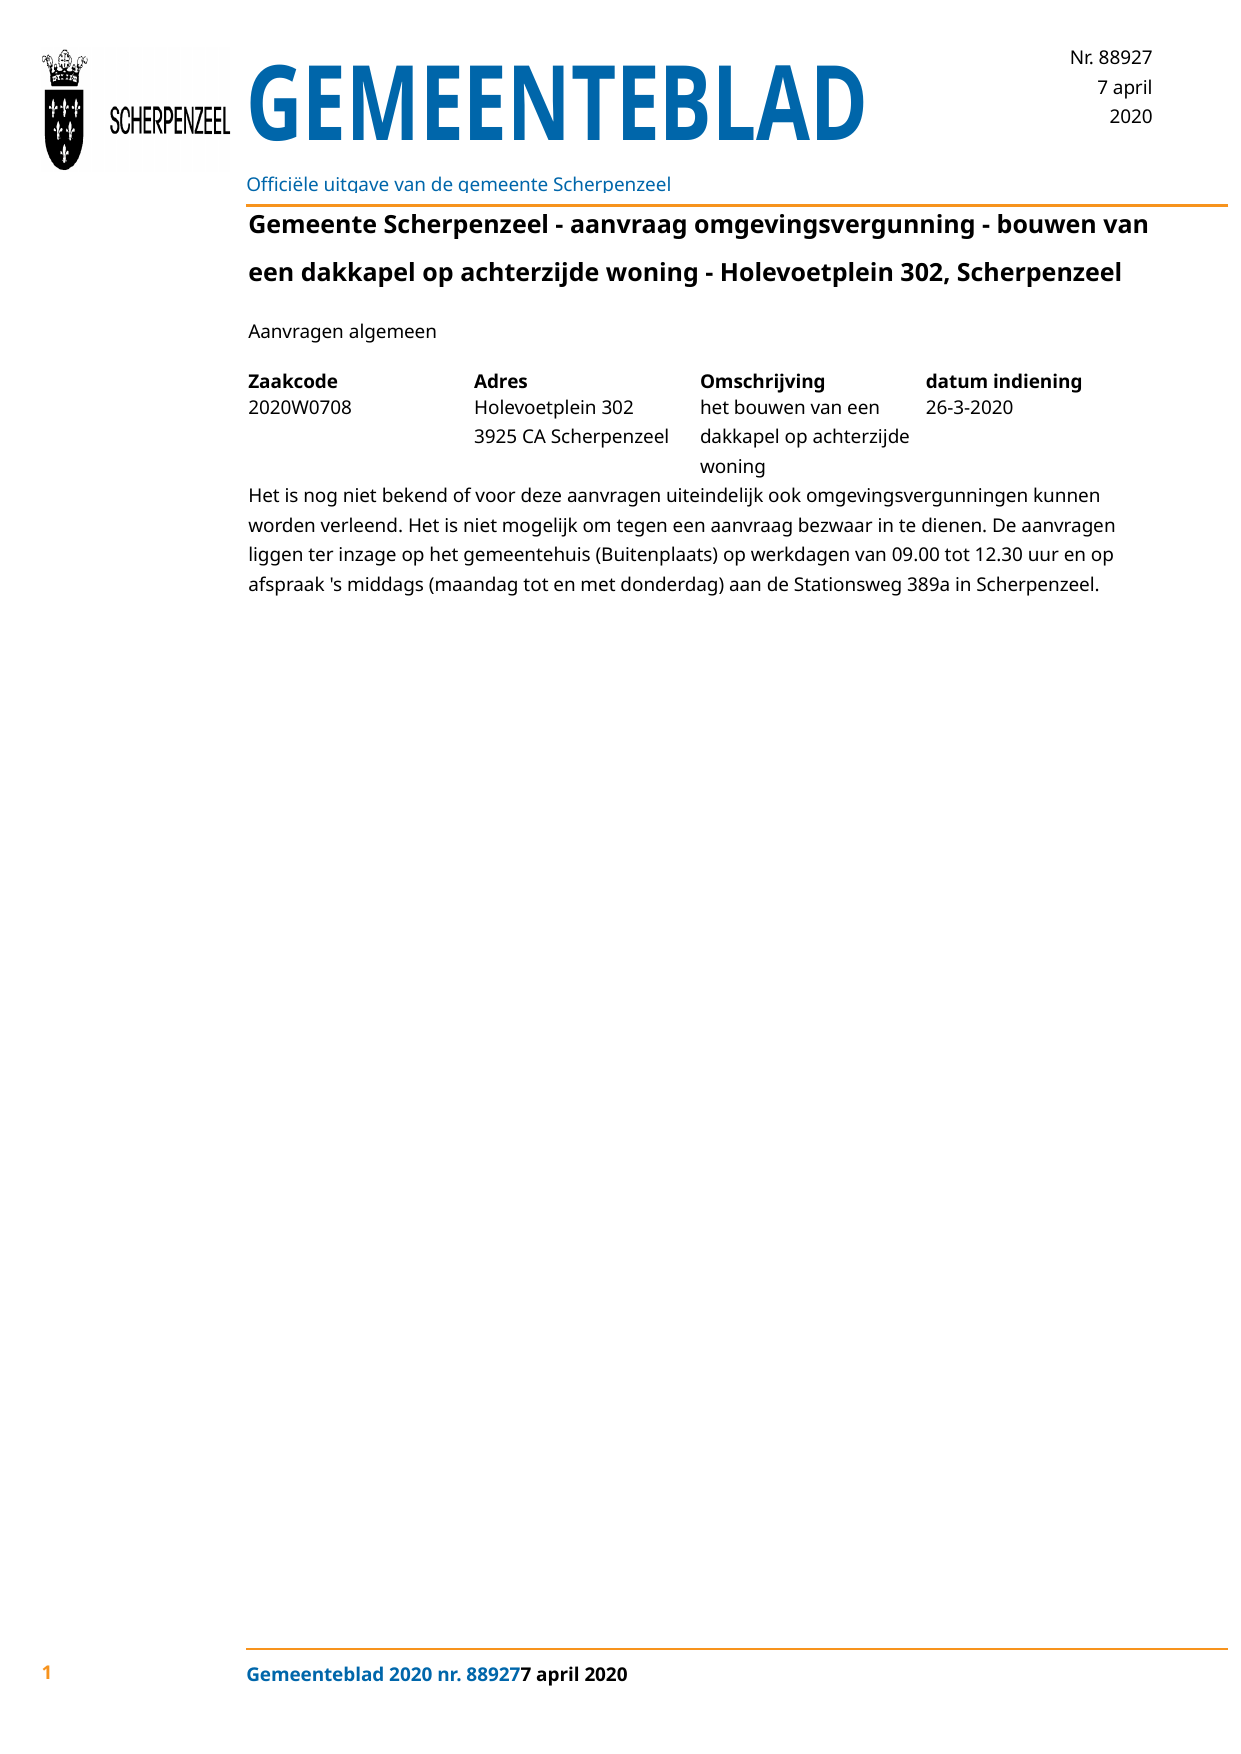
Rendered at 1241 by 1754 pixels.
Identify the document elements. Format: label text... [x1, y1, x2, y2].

text Aanvragen algemeen [248, 318, 1152, 344]
picture [41, 47, 231, 172]
table_header Adres [474, 369, 700, 394]
table_cell Holevoetplein 302 3925 CA Scherpenzeel [474, 394, 700, 479]
table_header Omschrijving [700, 369, 926, 394]
text Het is nog niet bekend of voor deze aanvragen uiteindelijk ook omgevingsvergunningen kunnen worden verleend. Het is niet mogelijk om tegen een aanvraag bezwaar in te dienen. De aanvragen liggen ter inzage op het gemeentehuis (Buitenplaats) op werkdagen van 09.00 tot 12.30 uur en op afspraak 's middags (maandag tot en met donderdag) aan de Stationsweg 389a in Scherpenzeel. [248, 482, 1152, 597]
table_cell 2020W0708 [248, 394, 474, 479]
table_cell 26-3-2020 [926, 394, 1152, 479]
text Gemeente Scherpenzeel - aanvraag omgevingsvergunning - bouwen van een dakkapel op achterzijde woning - Holevoetplein 302, Scherpenzeel [248, 207, 1152, 288]
table_cell het bouwen van een dakkapel op achterzijde woning [700, 394, 926, 479]
table_header Zaakcode [248, 369, 474, 394]
table_header datum indiening [926, 369, 1152, 394]
